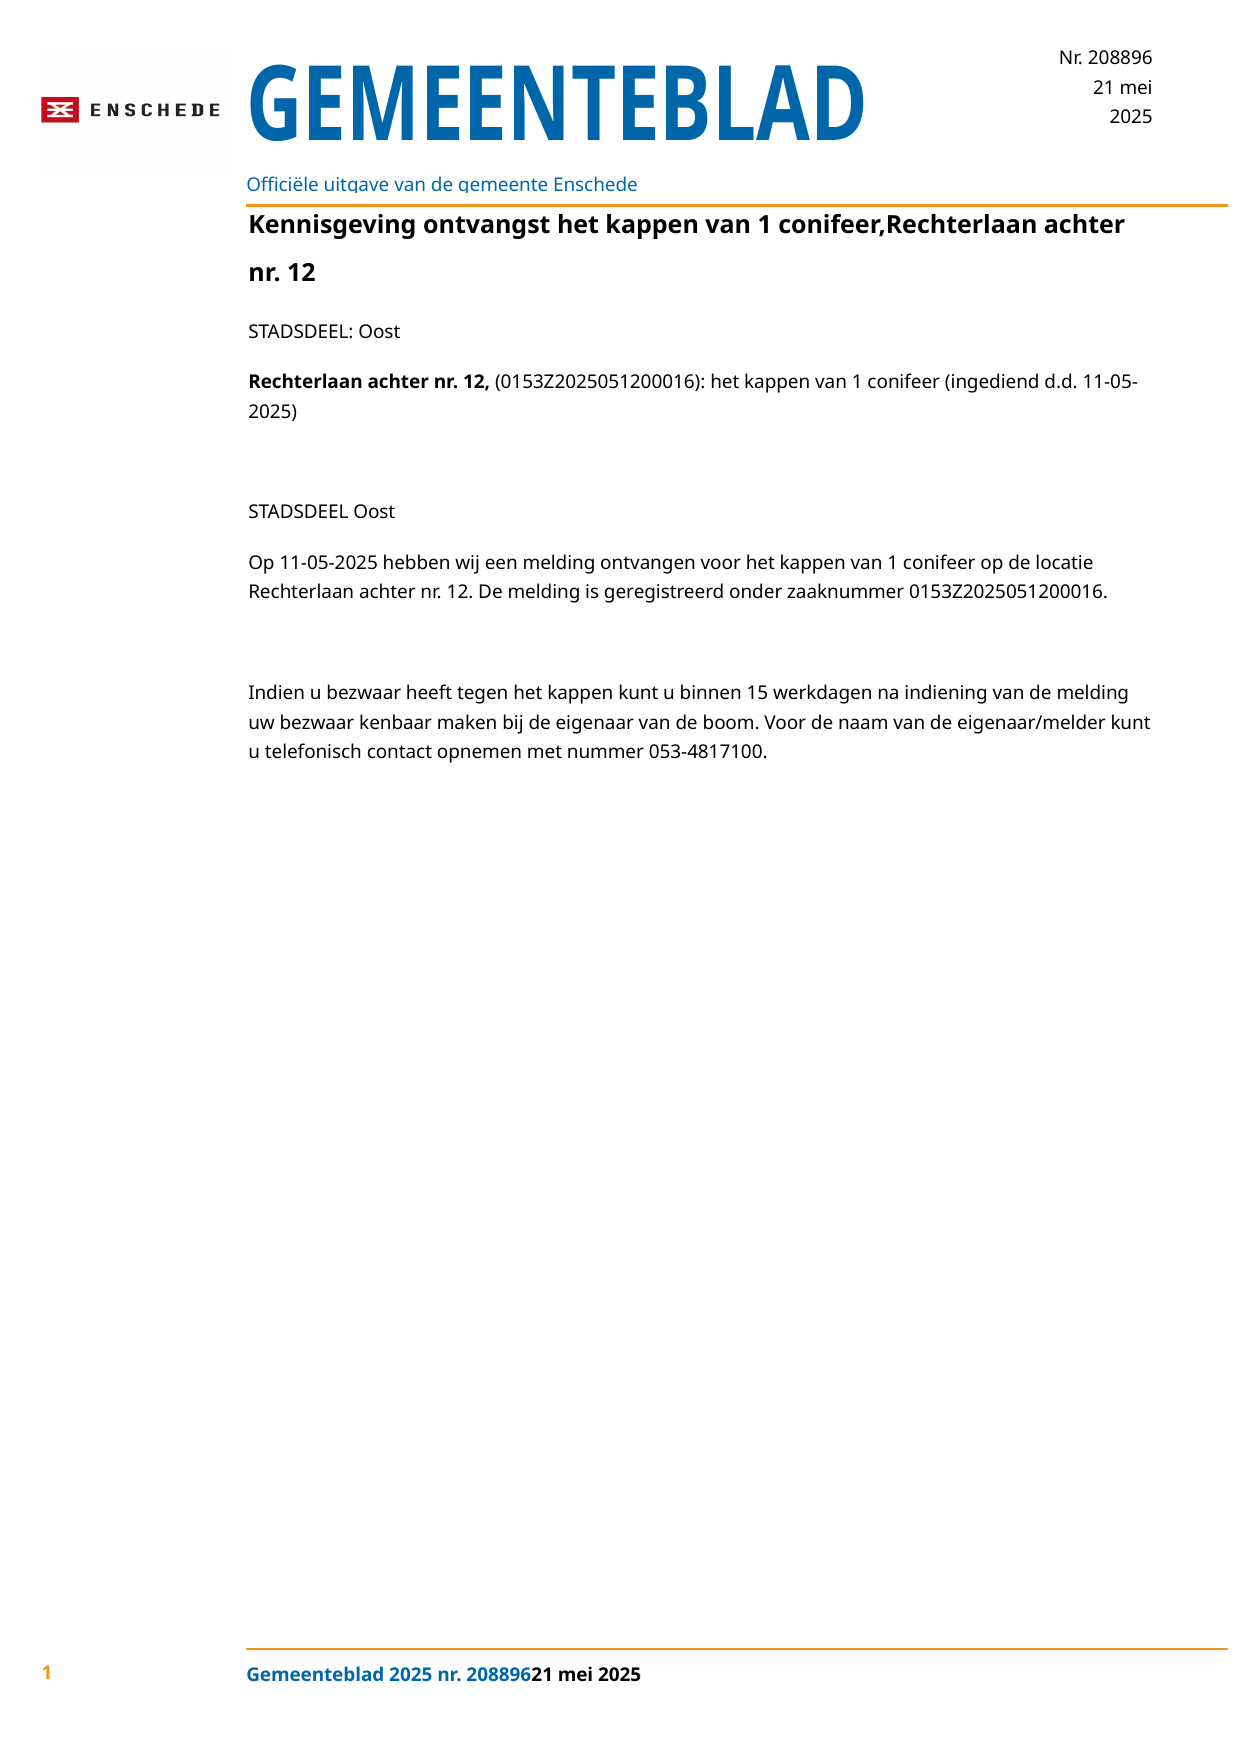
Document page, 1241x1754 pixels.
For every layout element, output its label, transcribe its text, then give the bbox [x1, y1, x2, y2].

text Kennisgeving ontvangst het kappen van 1 conifeer,Rechterlaan achter nr. 12 [248, 207, 1152, 288]
text Rechterlaan achter nr. 12, (0153Z2025051200016): het kappen van 1 conifeer (ingediend d.d. 11-05-2025) [248, 368, 1152, 424]
text STADSDEEL: Oost [248, 318, 1152, 344]
text Indien u bezwaar heeft tegen het kappen kunt u binnen 15 werkdagen na indiening van de melding uw bezwaar kenbaar maken bij de eigenaar van de boom. Voor de naam van de eigenaar/melder kunt u telefonisch contact opnemen met nummer 053-4817100. [248, 679, 1152, 764]
text Op 11-05-2025 hebben wij een melding ontvangen voor het kappen van 1 conifeer op de locatie Rechterlaan achter nr. 12. De melding is geregistreerd onder zaaknummer 0153Z2025051200016. [248, 549, 1152, 604]
text STADSDEEL Oost [248, 499, 1152, 524]
picture [41, 47, 231, 172]
